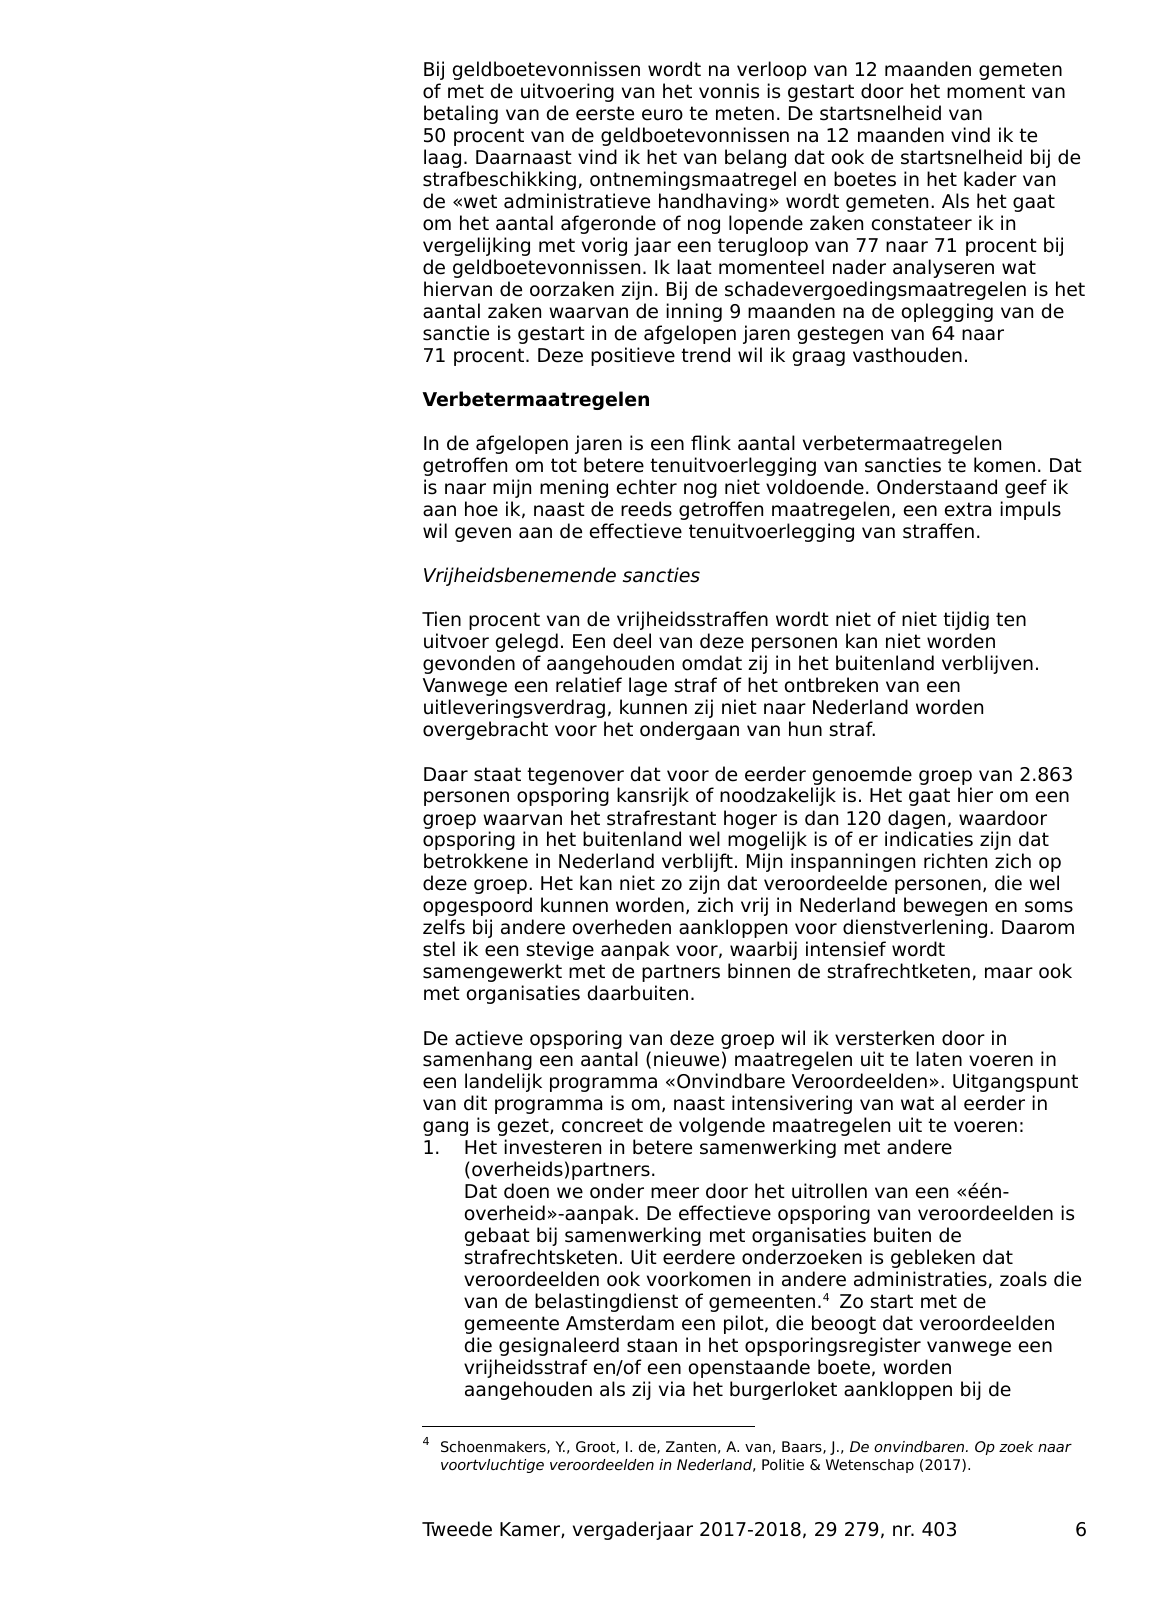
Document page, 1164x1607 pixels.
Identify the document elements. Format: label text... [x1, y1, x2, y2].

text 1. Het investeren in betere samenwerking met andere (overheids)partners. [422, 1137, 1087, 1181]
text Bij geldboetevonnissen wordt na verloop van 12 maanden gemeten of met de uitvoering van het vonnis is gestart door het moment van betaling van de eerste euro te meten. De startsnelheid van 50 procent van de geldboetevonnissen na 12 maanden vind ik te laag. Daarnaast vind ik het van belang dat ook de startsnelheid bij de strafbeschikking, ontnemingsmaatregel en boetes in het kader van de «wet administratieve handhaving» wordt gemeten. Als het gaat om het aantal afgeronde of nog lopende zaken constateer ik in vergelijking met vorig jaar een terugloop van 77 naar 71 procent bij de geldboetevonnissen. Ik laat momenteel nader analyseren wat hiervan de oorzaken zijn. Bij de schadevergoedingsmaatregelen is het aantal zaken waarvan de inning 9 maanden na de oplegging van de sanctie is gestart in de afgelopen jaren gestegen van 64 naar 71 procent. Deze positieve trend wil ik graag vasthouden. [422, 59, 1087, 367]
text Schoenmakers, Y., Groot, I. de, Zanten, A. van, Baars, J., De onvindbaren. Op zoek naar voortvluchtige veroordeelden in Nederland, Politie & Wetenschap (2017). [422, 1435, 1087, 1474]
subtitle Verbetermaatregelen [422, 389, 1087, 411]
text Daar staat tegenover dat voor de eerder genoemde groep van 2.863 personen opsporing kansrijk of noodzakelijk is. Het gaat hier om een groep waarvan het strafrestant hoger is dan 120 dagen, waardoor opsporing in het buitenland wel mogelijk is of er indicaties zijn dat betrokkene in Nederland verblijft. Mijn inspanningen richten zich op deze groep. Het kan niet zo zijn dat veroordeelde personen, die wel opgespoord kunnen worden, zich vrij in Nederland bewegen en soms zelfs bij andere overheden aankloppen voor dienstverlening. Daarom stel ik een stevige aanpak voor, waarbij intensief wordt samengewerkt met de partners binnen de strafrechtketen, maar ook met organisaties daarbuiten. [422, 763, 1087, 1005]
text Tien procent van de vrijheidsstraffen wordt niet of niet tijdig ten uitvoer gelegd. Een deel van deze personen kan niet worden gevonden of aangehouden omdat zij in het buitenland verblijven. Vanwege een relatief lage straf of het ontbreken van een uitleveringsverdrag, kunnen zij niet naar Nederland worden overgebracht voor het ondergaan van hun straf. [422, 609, 1087, 741]
text De actieve opsporing van deze groep wil ik versterken door in samenhang een aantal (nieuwe) maatregelen uit te laten voeren in een landelijk programma «Onvindbare Veroordeelden». Uitgangspunt van dit programma is om, naast intensivering van wat al eerder in gang is gezet, concreet de volgende maatregelen uit te voeren: [422, 1027, 1087, 1137]
subtitle Vrijheidsbenemende sancties [422, 565, 1087, 587]
text In de afgelopen jaren is een flink aantal verbetermaatregelen getroffen om tot betere tenuitvoerlegging van sancties te komen. Dat is naar mijn mening echter nog niet voldoende. Onderstaand geef ik aan hoe ik, naast de reeds getroffen maatregelen, een extra impuls wil geven aan de effectieve tenuitvoerlegging van straffen. [422, 433, 1087, 543]
text Dat doen we onder meer door het uitrollen van een «één-overheid»-aanpak. De effectieve opsporing van veroordeelden is gebaat bij samenwerking met organisaties buiten de strafrechtsketen. Uit eerdere onderzoeken is gebleken dat veroordeelden ook voorkomen in andere administraties, zoals die van de belastingdienst of gemeenten. Zo start met de gemeente Amsterdam een pilot, die beoogt dat veroordeelden die gesignaleerd staan in het opsporingsregister vanwege een vrijheidsstraf en/of een openstaande boete, worden aangehouden als zij via het burgerloket aankloppen bij de [464, 1181, 1087, 1401]
